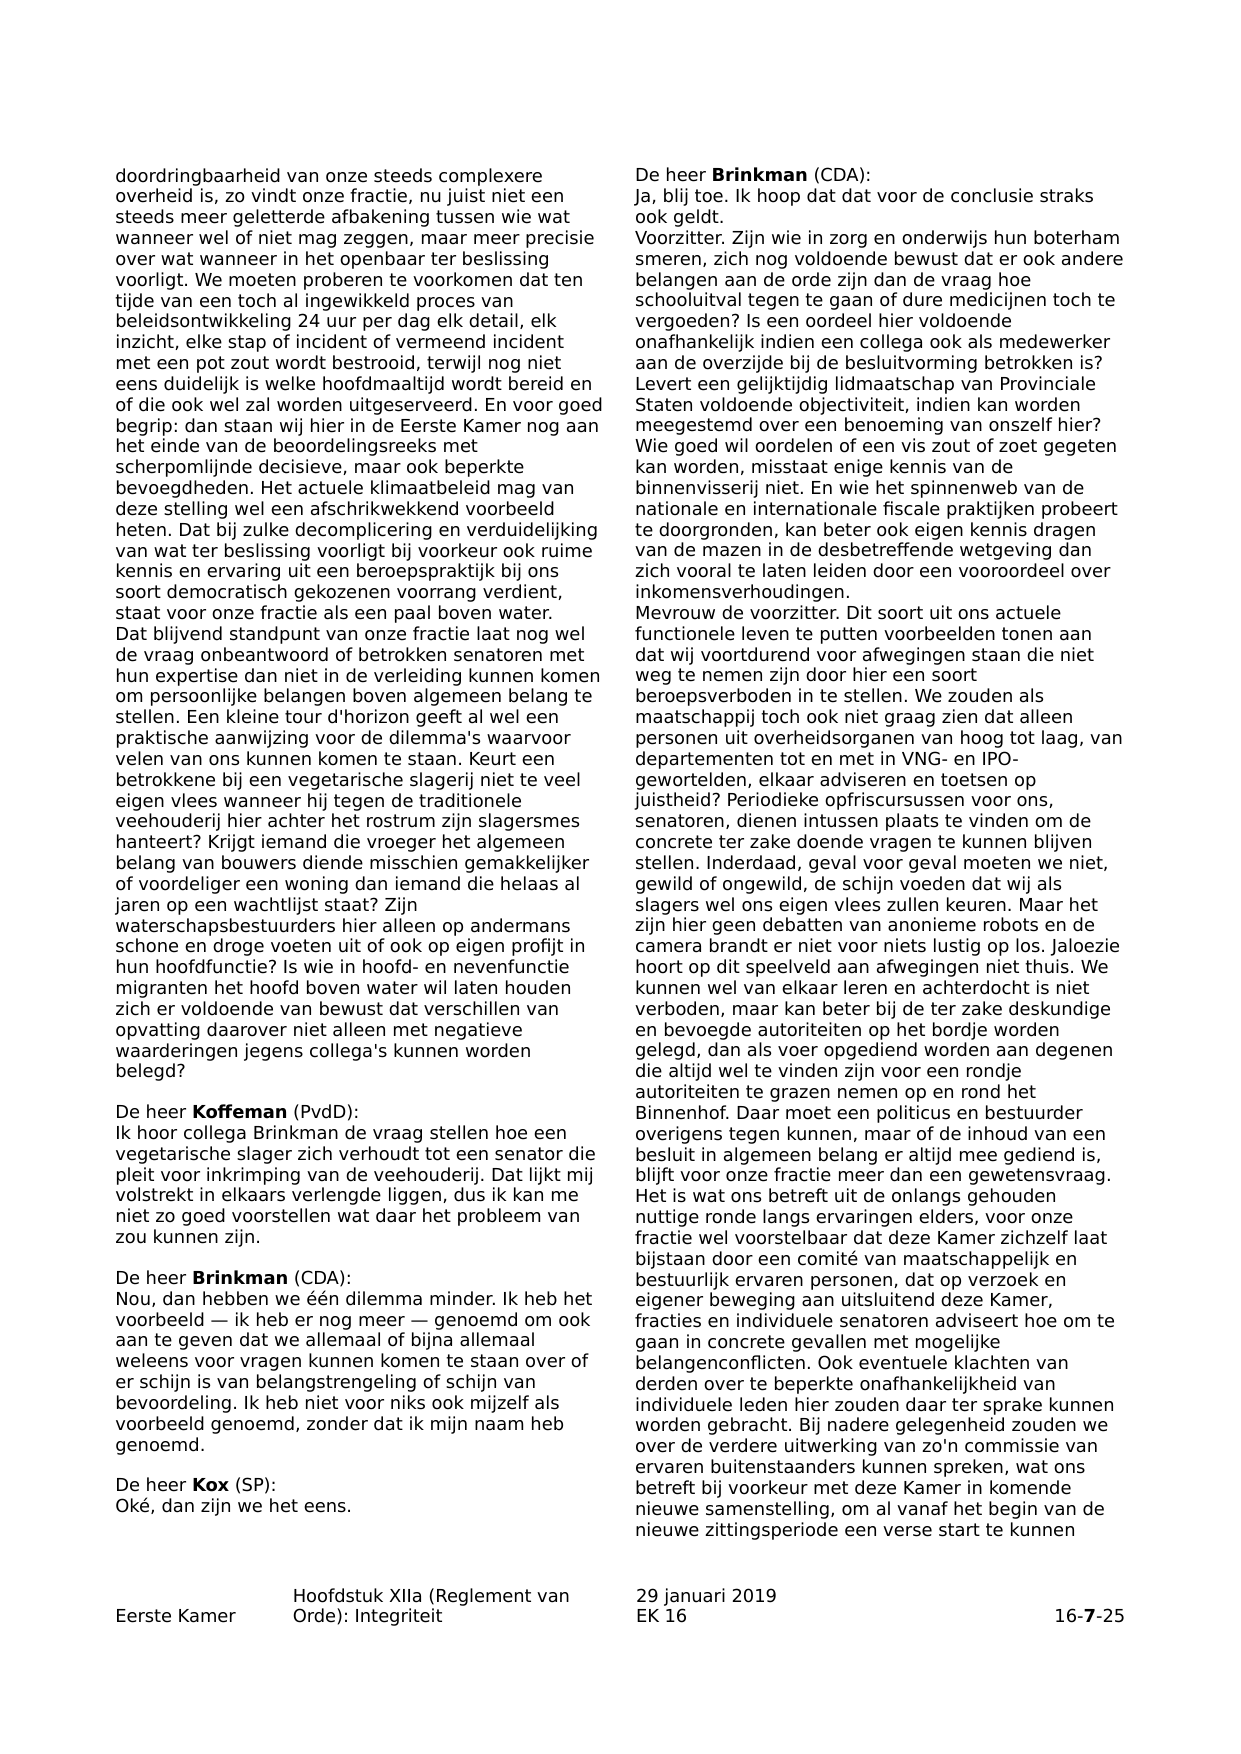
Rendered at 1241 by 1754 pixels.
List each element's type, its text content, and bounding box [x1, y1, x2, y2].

text Oké, dan zijn we het eens. [115, 1496, 605, 1517]
text Ik hoor collega Brinkman de vraag stellen hoe een vegetarische slager zich verhoudt tot een senator die pleit voor inkrimping van de veehouderij. Dat lijkt mij volstrekt in elkaars verlengde liggen, dus ik kan me niet zo goed voorstellen wat daar het probleem van zou kunnen zijn. [115, 1123, 605, 1248]
text Het is wat ons betreft uit de onlangs gehouden nuttige ronde langs ervaringen elders, voor onze fractie wel voorstelbaar dat deze Kamer zichzelf laat bijstaan door een comité van maatschappelijk en bestuurlijk ervaren personen, dat op verzoek en eigener beweging aan uitsluitend deze Kamer, fracties en individuele senatoren adviseert hoe om te gaan in concrete gevallen met mogelijke belangenconflicten. Ook eventuele klachten van derden over te beperkte onafhankelijkheid van individuele leden hier zouden daar ter sprake kunnen worden gebracht. Bij nadere gelegenheid zouden we over de verdere uitwerking van zo'n commissie van ervaren buitenstaanders kunnen spreken, wat ons betreft bij voorkeur met deze Kamer in komende nieuwe samenstelling, om al vanaf het begin van de nieuwe zittingsperiode een verse start te kunnen [635, 1186, 1125, 1540]
text Mevrouw de voorzitter. Dit soort uit ons actuele functionele leven te putten voorbeelden tonen aan dat wij voortdurend voor afwegingen staan die niet weg te nemen zijn door hier een soort beroepsverboden in te stellen. We zouden als maatschappij toch ook niet graag zien dat alleen personen uit overheidsorganen van hoog tot laag, van departementen tot en met in VNG- en IPO-gewortelden, elkaar adviseren en toetsen op juistheid? Periodieke opfriscursussen voor ons, senatoren, dienen intussen plaats te vinden om de concrete ter zake doende vragen te kunnen blijven stellen. Inderdaad, geval voor geval moeten we niet, gewild of ongewild, de schijn voeden dat wij als slagers wel ons eigen vlees zullen keuren. Maar het zijn hier geen debatten van anonieme robots en de camera brandt er niet voor niets lustig op los. Jaloezie hoort op dit speelveld aan afwegingen niet thuis. We kunnen wel van elkaar leren en achterdocht is niet verboden, maar kan beter bij de ter zake deskundige en bevoegde autoriteiten op het bordje worden gelegd, dan als voer opgediend worden aan degenen die altijd wel te vinden zijn voor een rondje autoriteiten te grazen nemen op en rond het Binnenhof. Daar moet een politicus en bestuurder overigens tegen kunnen, maar of de inhoud van een besluit in algemeen belang er altijd mee gediend is, blijft voor onze fractie meer dan een gewetensvraag. [635, 603, 1125, 1186]
text De heer Brinkman (CDA): [115, 1268, 605, 1288]
text Dat blijvend standpunt van onze fractie laat nog wel de vraag onbeantwoord of betrokken senatoren met hun expertise dan niet in de verleiding kunnen komen om persoonlijke belangen boven algemeen belang te stellen. Een kleine tour d'horizon geeft al wel een praktische aanwijzing voor de dilemma's waarvoor velen van ons kunnen komen te staan. Keurt een betrokkene bij een vegetarische slagerij niet te veel eigen vlees wanneer hij tegen de traditionele veehouderij hier achter het rostrum zijn slagersmes hanteert? Krijgt iemand die vroeger het algemeen belang van bouwers diende misschien gemakkelijker of voordeliger een woning dan iemand die helaas al jaren op een wachtlijst staat? Zijn waterschapsbestuurders hier alleen op andermans schone en droge voeten uit of ook op eigen profijt in hun hoofdfunctie? Is wie in hoofd- en nevenfunctie migranten het hoofd boven water wil laten houden zich er voldoende van bewust dat verschillen van opvatting daarover niet alleen met negatieve waarderingen jegens collega's kunnen worden belegd? [115, 624, 605, 1082]
text doordringbaarheid van onze steeds complexere overheid is, zo vindt onze fractie, nu juist niet een steeds meer geletterde afbakening tussen wie wat wanneer wel of niet mag zeggen, maar meer precisie over wat wanneer in het openbaar ter beslissing voorligt. We moeten proberen te voorkomen dat ten tijde van een toch al ingewikkeld proces van beleidsontwikkeling 24 uur per dag elk detail, elk inzicht, elke stap of incident of vermeend incident met een pot zout wordt bestrooid, terwijl nog niet eens duidelijk is welke hoofdmaaltijd wordt bereid en of die ook wel zal worden uitgeserveerd. En voor goed begrip: dan staan wij hier in de Eerste Kamer nog aan het einde van de beoordelingsreeks met scherpomlijnde decisieve, maar ook beperkte bevoegdheden. Het actuele klimaatbeleid mag van deze stelling wel een afschrikwekkend voorbeeld heten. Dat bij zulke decomplicering en verduidelijking van wat ter beslissing voorligt bij voorkeur ook ruime kennis en ervaring uit een beroepspraktijk bij ons soort democratisch gekozenen voorrang verdient, staat voor onze fractie als een paal boven water. [115, 165, 605, 624]
text De heer Brinkman (CDA): [635, 165, 1125, 186]
text Ja, blij toe. Ik hoop dat dat voor de conclusie straks ook geldt. [635, 186, 1125, 228]
text Nou, dan hebben we één dilemma minder. Ik heb het voorbeeld — ik heb er nog meer — genoemd om ook aan te geven dat we allemaal of bijna allemaal weleens voor vragen kunnen komen te staan over of er schijn is van belangstrengeling of schijn van bevoordeling. Ik heb niet voor niks ook mijzelf als voorbeeld genoemd, zonder dat ik mijn naam heb genoemd. [115, 1288, 605, 1455]
text De heer Koffeman (PvdD): [115, 1102, 605, 1123]
text Voorzitter. Zijn wie in zorg en onderwijs hun boterham smeren, zich nog voldoende bewust dat er ook andere belangen aan de orde zijn dan de vraag hoe schooluitval tegen te gaan of dure medicijnen toch te vergoeden? Is een oordeel hier voldoende onafhankelijk indien een collega ook als medewerker aan de overzijde bij de besluitvorming betrokken is? Levert een gelijktijdig lidmaatschap van Provinciale Staten voldoende objectiviteit, indien kan worden meegestemd over een benoeming van onszelf hier? Wie goed wil oordelen of een vis zout of zoet gegeten kan worden, misstaat enige kennis van de binnenvisserij niet. En wie het spinnenweb van de nationale en internationale fiscale praktijken probeert te doorgronden, kan beter ook eigen kennis dragen van de mazen in de desbetreffende wetgeving dan zich vooral te laten leiden door een vooroordeel over inkomensverhoudingen. [635, 228, 1125, 603]
text De heer Kox (SP): [115, 1475, 605, 1496]
